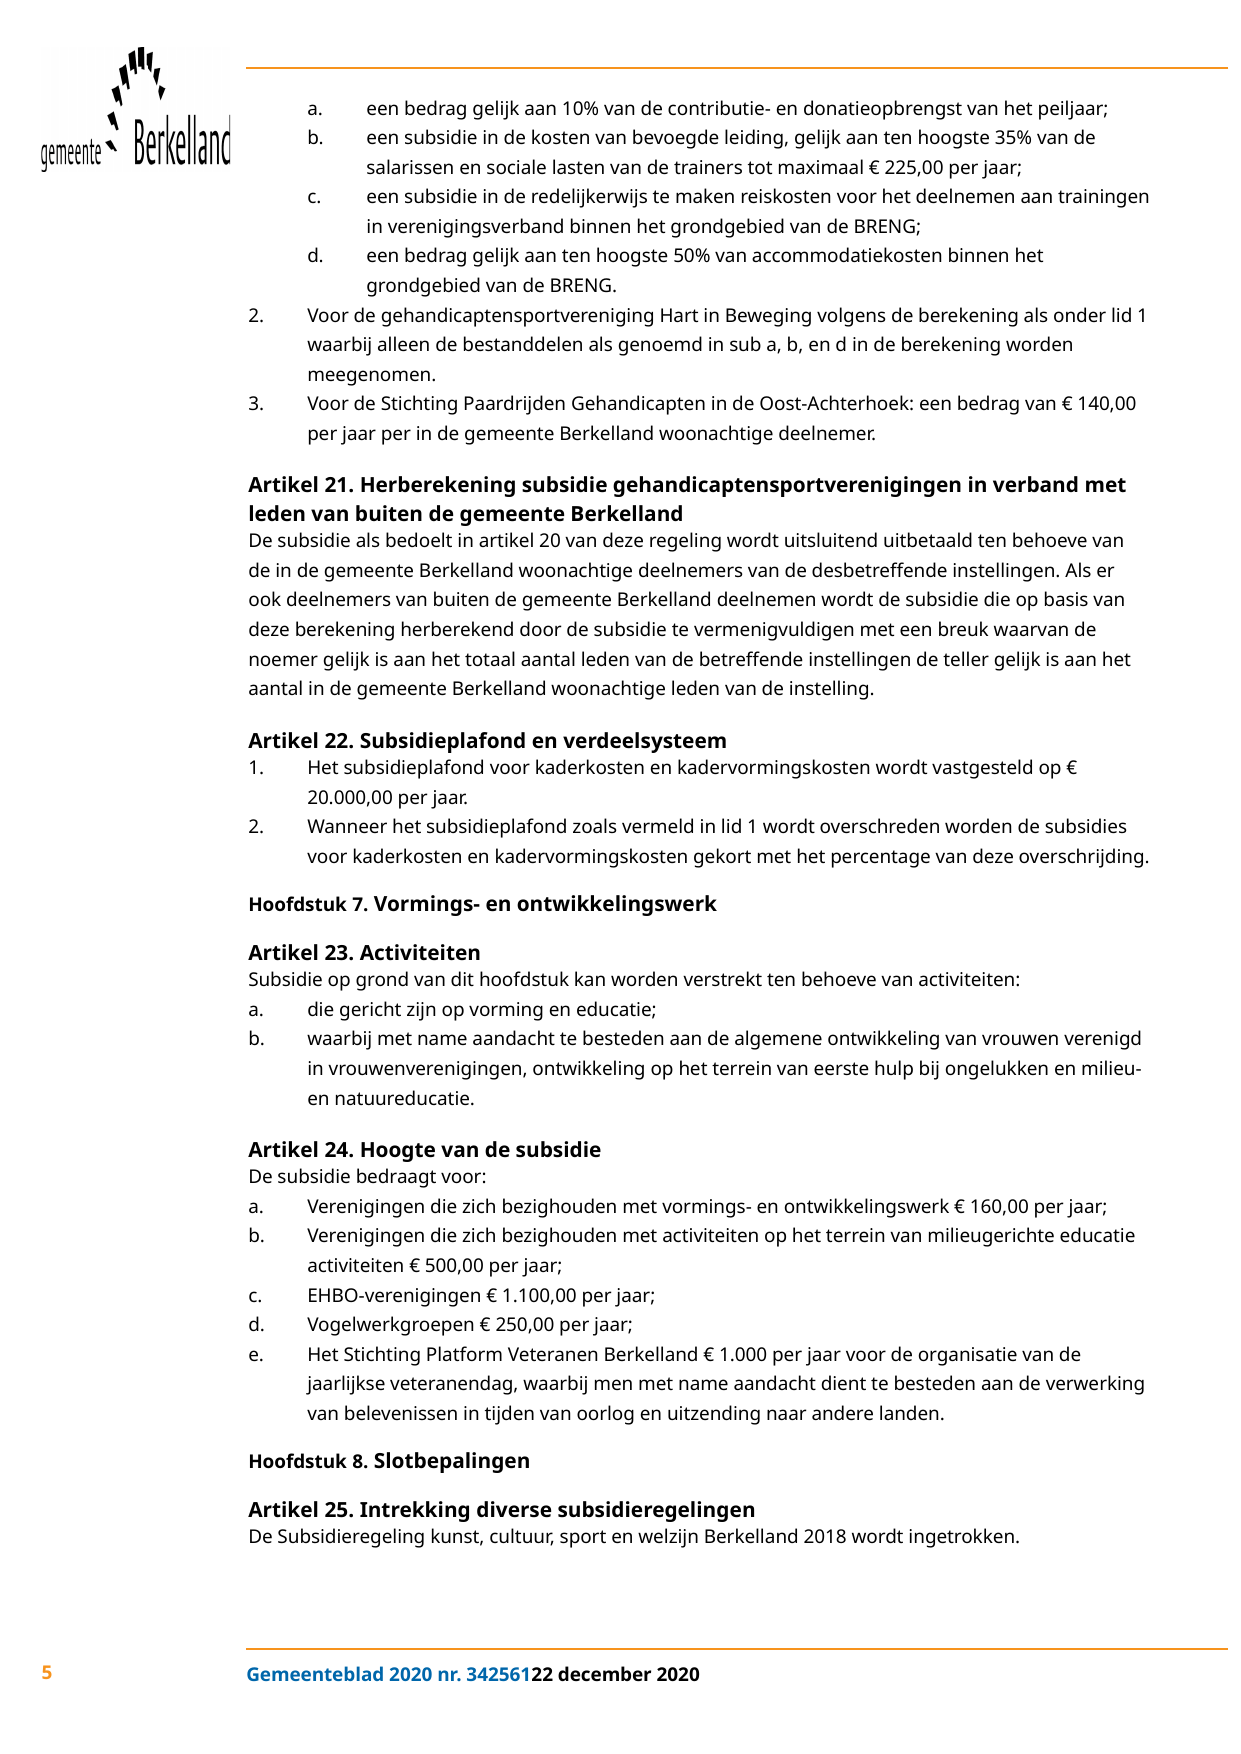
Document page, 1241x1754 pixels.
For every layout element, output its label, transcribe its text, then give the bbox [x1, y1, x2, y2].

list Vogelwerkgroepen € 250,00 per jaar; [248, 1311, 1152, 1337]
list waarbij met name aandacht te besteden aan de algemene ontwikkeling van vrouwen verenigd in vrouwenverenigingen, ontwikkeling op het terrein van eerste hulp bij ongelukken en milieu- en natuureducatie. [248, 1026, 1152, 1110]
text Artikel 23. Activiteiten [248, 938, 1152, 966]
list Voor de gehandicaptensportvereniging Hart in Beweging volgens de berekening als onder lid 1 waarbij alleen de bestanddelen als genoemd in sub a, b, en d in de berekening worden meegenomen. [248, 302, 1152, 387]
list Verenigingen die zich bezighouden met activiteiten op het terrein van milieugerichte educatie activiteiten € 500,00 per jaar; [248, 1223, 1152, 1278]
list een bedrag gelijk aan ten hoogste 50% van accommodatiekosten binnen het grondgebied van de BRENG. [307, 243, 1152, 298]
text De subsidie als bedoelt in artikel 20 van deze regeling wordt uitsluitend uitbetaald ten behoeve van de in de gemeente Berkelland woonachtige deelnemers van de desbetreffende instellingen. Als er ook deelnemers van buiten de gemeente Berkelland deelnemen wordt de subsidie die op basis van deze berekening herberekend door de subsidie te vermenigvuldigen met een breuk waarvan de noemer gelijk is aan het totaal aantal leden van de betreffende instellingen de teller gelijk is aan het aantal in de gemeente Berkelland woonachtige leden van de instelling. [248, 527, 1152, 701]
list Het subsidieplafond voor kaderkosten en kadervormingskosten wordt vastgesteld op € 20.000,00 per jaar. [248, 754, 1152, 809]
text Artikel 24. Hoogte van de subsidie [248, 1135, 1152, 1163]
text Artikel 25. Intrekking diverse subsidieregelingen [248, 1495, 1152, 1523]
list Wanneer het subsidieplafond zoals vermeld in lid 1 wordt overschreden worden de subsidies voor kaderkosten en kadervormingskosten gekort met het percentage van deze overschrijding. [248, 813, 1152, 869]
text De Subsidieregeling kunst, cultuur, sport en welzijn Berkelland 2018 wordt ingetrokken. [248, 1523, 1152, 1549]
list Het Stichting Platform Veteranen Berkelland € 1.000 per jaar voor de organisatie van de jaarlijkse veteranendag, waarbij men met name aandacht dient te besteden aan de verwerking van belevenissen in tijden van oorlog en uitzending naar andere landen. [248, 1341, 1152, 1426]
text De subsidie bedraagt voor: [248, 1163, 1152, 1189]
list EHBO-verenigingen € 1.100,00 per jaar; [248, 1282, 1152, 1308]
text Artikel 21. Herberekening subsidie gehandicaptensportverenigingen in verband met leden van buiten de gemeente Berkelland [248, 471, 1152, 527]
text Artikel 22. Subsidieplafond en verdeelsysteem [248, 726, 1152, 754]
list Verenigingen die zich bezighouden met vormings- en ontwikkelingswerk € 160,00 per jaar; [248, 1193, 1152, 1219]
text Subsidie op grond van dit hoofdstuk kan worden verstrekt ten behoeve van activiteiten: [248, 966, 1152, 992]
text Hoofdstuk 8. Slotbepalingen [248, 1446, 1152, 1474]
list een subsidie in de redelijkerwijs te maken reiskosten voor het deelnemen aan trainingen in verenigingsverband binnen het grondgebied van de BRENG; [307, 183, 1152, 239]
list een subsidie in de kosten van bevoegde leiding, gelijk aan ten hoogste 35% van de salarissen en sociale lasten van de trainers tot maximaal € 225,00 per jaar; [307, 124, 1152, 180]
list die gericht zijn op vorming en educatie; [248, 996, 1152, 1022]
picture [41, 47, 231, 172]
list een bedrag gelijk aan 10% van de contributie- en donatieopbrengst van het peiljaar; [307, 95, 1152, 121]
list Voor de Stichting Paardrijden Gehandicapten in de Oost-Achterhoek: een bedrag van € 140,00 per jaar per in de gemeente Berkelland woonachtige deelnemer. [248, 391, 1152, 446]
text Hoofdstuk 7. Vormings- en ontwikkelingswerk [248, 889, 1152, 917]
